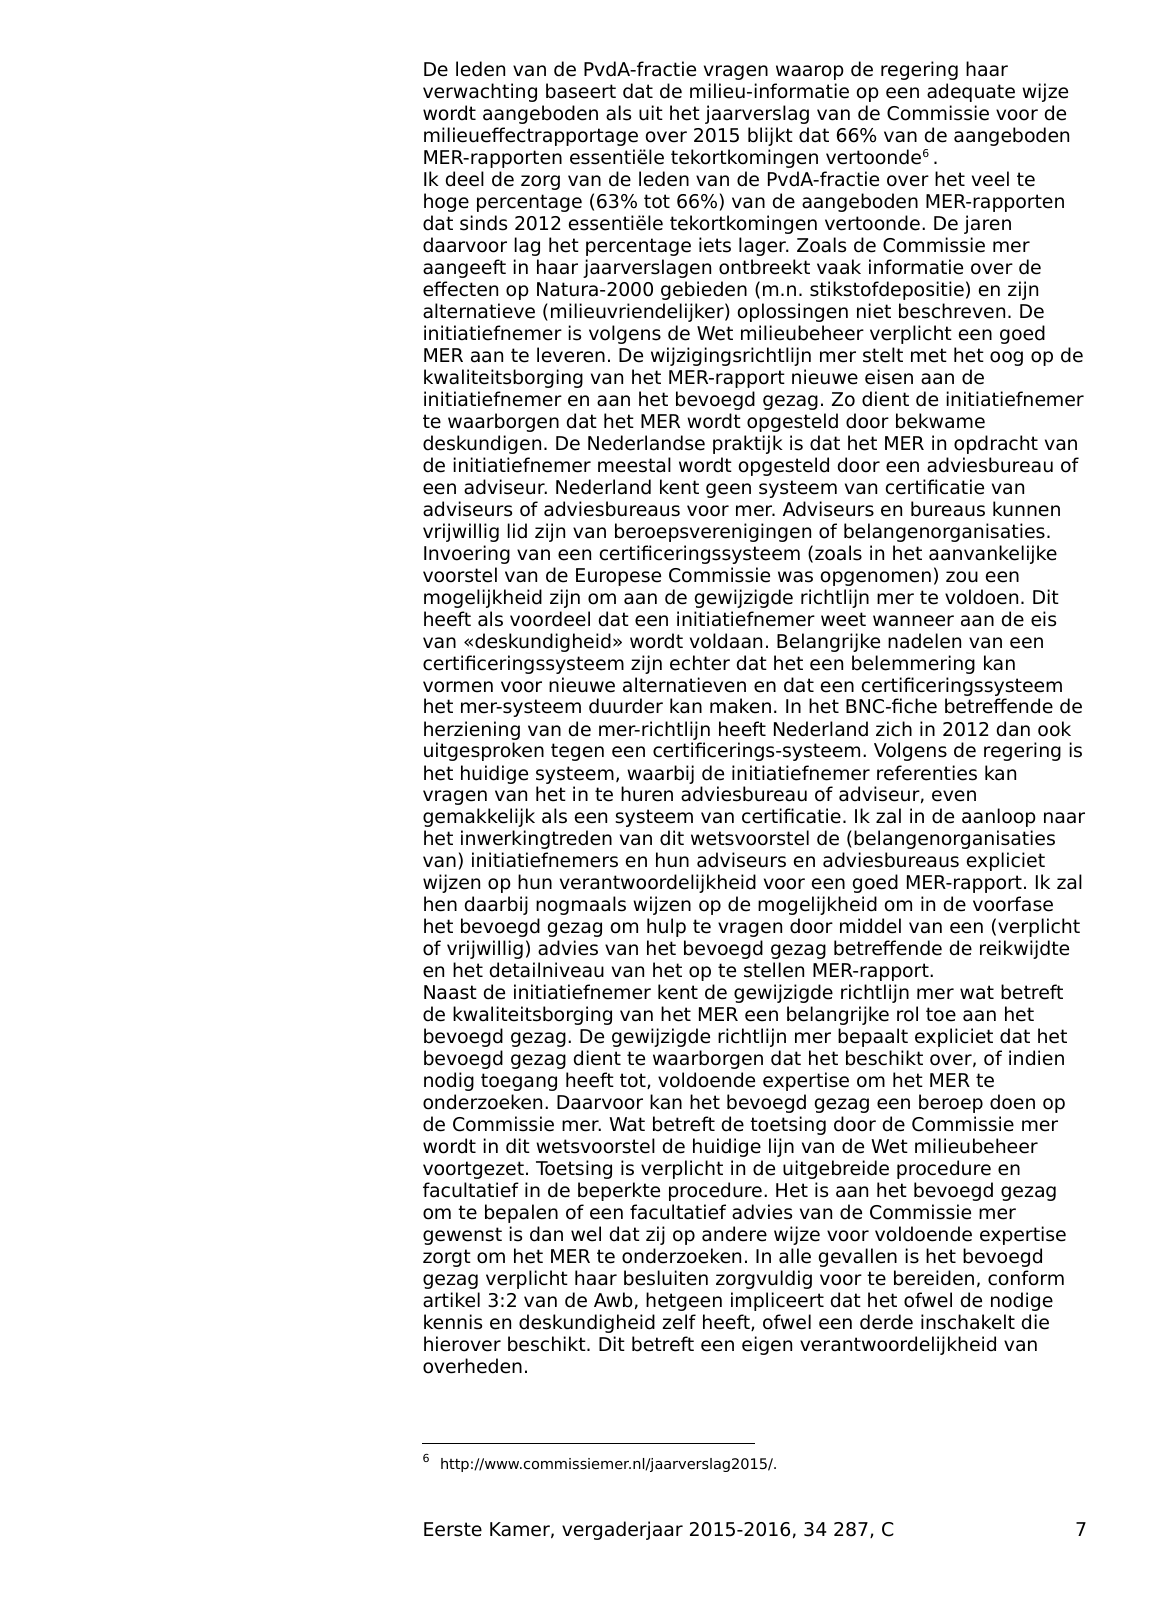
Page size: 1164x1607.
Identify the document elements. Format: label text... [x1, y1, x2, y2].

text De leden van de PvdA-fractie vragen waarop de regering haar verwachting baseert dat de milieu-informatie op een adequate wijze wordt aangeboden als uit het jaarverslag van de Commissie voor de milieueffectrapportage over 2015 blijkt dat 66% van de aangeboden MER-rapporten essentiële tekortkomingen vertoonde. [422, 59, 1087, 169]
text Naast de initiatiefnemer kent de gewijzigde richtlijn mer wat betreft de kwaliteitsborging van het MER een belangrijke rol toe aan het bevoegd gezag. De gewijzigde richtlijn mer bepaalt expliciet dat het bevoegd gezag dient te waarborgen dat het beschikt over, of indien nodig toegang heeft tot, voldoende expertise om het MER te onderzoeken. Daarvoor kan het bevoegd gezag een beroep doen op de Commissie mer. Wat betreft de toetsing door de Commissie mer wordt in dit wetsvoorstel de huidige lijn van de Wet milieubeheer voortgezet. Toetsing is verplicht in de uitgebreide procedure en facultatief in de beperkte procedure. Het is aan het bevoegd gezag om te bepalen of een facultatief advies van de Commissie mer gewenst is dan wel dat zij op andere wijze voor voldoende expertise zorgt om het MER te onderzoeken. In alle gevallen is het bevoegd gezag verplicht haar besluiten zorgvuldig voor te bereiden, conform artikel 3:2 van de Awb, hetgeen impliceert dat het ofwel de nodige kennis en deskundigheid zelf heeft, ofwel een derde inschakelt die hierover beschikt. Dit betreft een eigen verantwoordelijkheid van overheden. [422, 982, 1087, 1378]
text http://www.commissiemer.nl/jaarverslag2015/. [422, 1452, 1087, 1474]
text Ik deel de zorg van de leden van de PvdA-fractie over het veel te hoge percentage (63% tot 66%) van de aangeboden MER-rapporten dat sinds 2012 essentiële tekortkomingen vertoonde. De jaren daarvoor lag het percentage iets lager. Zoals de Commissie mer aangeeft in haar jaarverslagen ontbreekt vaak informatie over de effecten op Natura-2000 gebieden (m.n. stikstofdepositie) en zijn alternatieve (milieuvriendelijker) oplossingen niet beschreven. De initiatiefnemer is volgens de Wet milieubeheer verplicht een goed MER aan te leveren. De wijzigingsrichtlijn mer stelt met het oog op de kwaliteitsborging van het MER-rapport nieuwe eisen aan de initiatiefnemer en aan het bevoegd gezag. Zo dient de initiatiefnemer te waarborgen dat het MER wordt opgesteld door bekwame deskundigen. De Nederlandse praktijk is dat het MER in opdracht van de initiatiefnemer meestal wordt opgesteld door een adviesbureau of een adviseur. Nederland kent geen systeem van certificatie van adviseurs of adviesbureaus voor mer. Adviseurs en bureaus kunnen vrijwillig lid zijn van beroepsverenigingen of belangenorganisaties. Invoering van een certificeringssysteem (zoals in het aanvankelijke voorstel van de Europese Commissie was opgenomen) zou een mogelijkheid zijn om aan de gewijzigde richtlijn mer te voldoen. Dit heeft als voordeel dat een initiatiefnemer weet wanneer aan de eis van «deskundigheid» wordt voldaan. Belangrijke nadelen van een certificeringssysteem zijn echter dat het een belemmering kan vormen voor nieuwe alternatieven en dat een certificeringssysteem het mer-systeem duurder kan maken. In het BNC-fiche betreffende de herziening van de mer-richtlijn heeft Nederland zich in 2012 dan ook uitgesproken tegen een certificerings-systeem. Volgens de regering is het huidige systeem, waarbij de initiatiefnemer referenties kan vragen van het in te huren adviesbureau of adviseur, even gemakkelijk als een systeem van certificatie. Ik zal in de aanloop naar het inwerkingtreden van dit wetsvoorstel de (belangenorganisaties van) initiatiefnemers en hun adviseurs en adviesbureaus expliciet wijzen op hun verantwoordelijkheid voor een goed MER-rapport. Ik zal hen daarbij nogmaals wijzen op de mogelijkheid om in de voorfase het bevoegd gezag om hulp te vragen door middel van een (verplicht of vrijwillig) advies van het bevoegd gezag betreffende de reikwijdte en het detailniveau van het op te stellen MER-rapport. [422, 169, 1087, 982]
